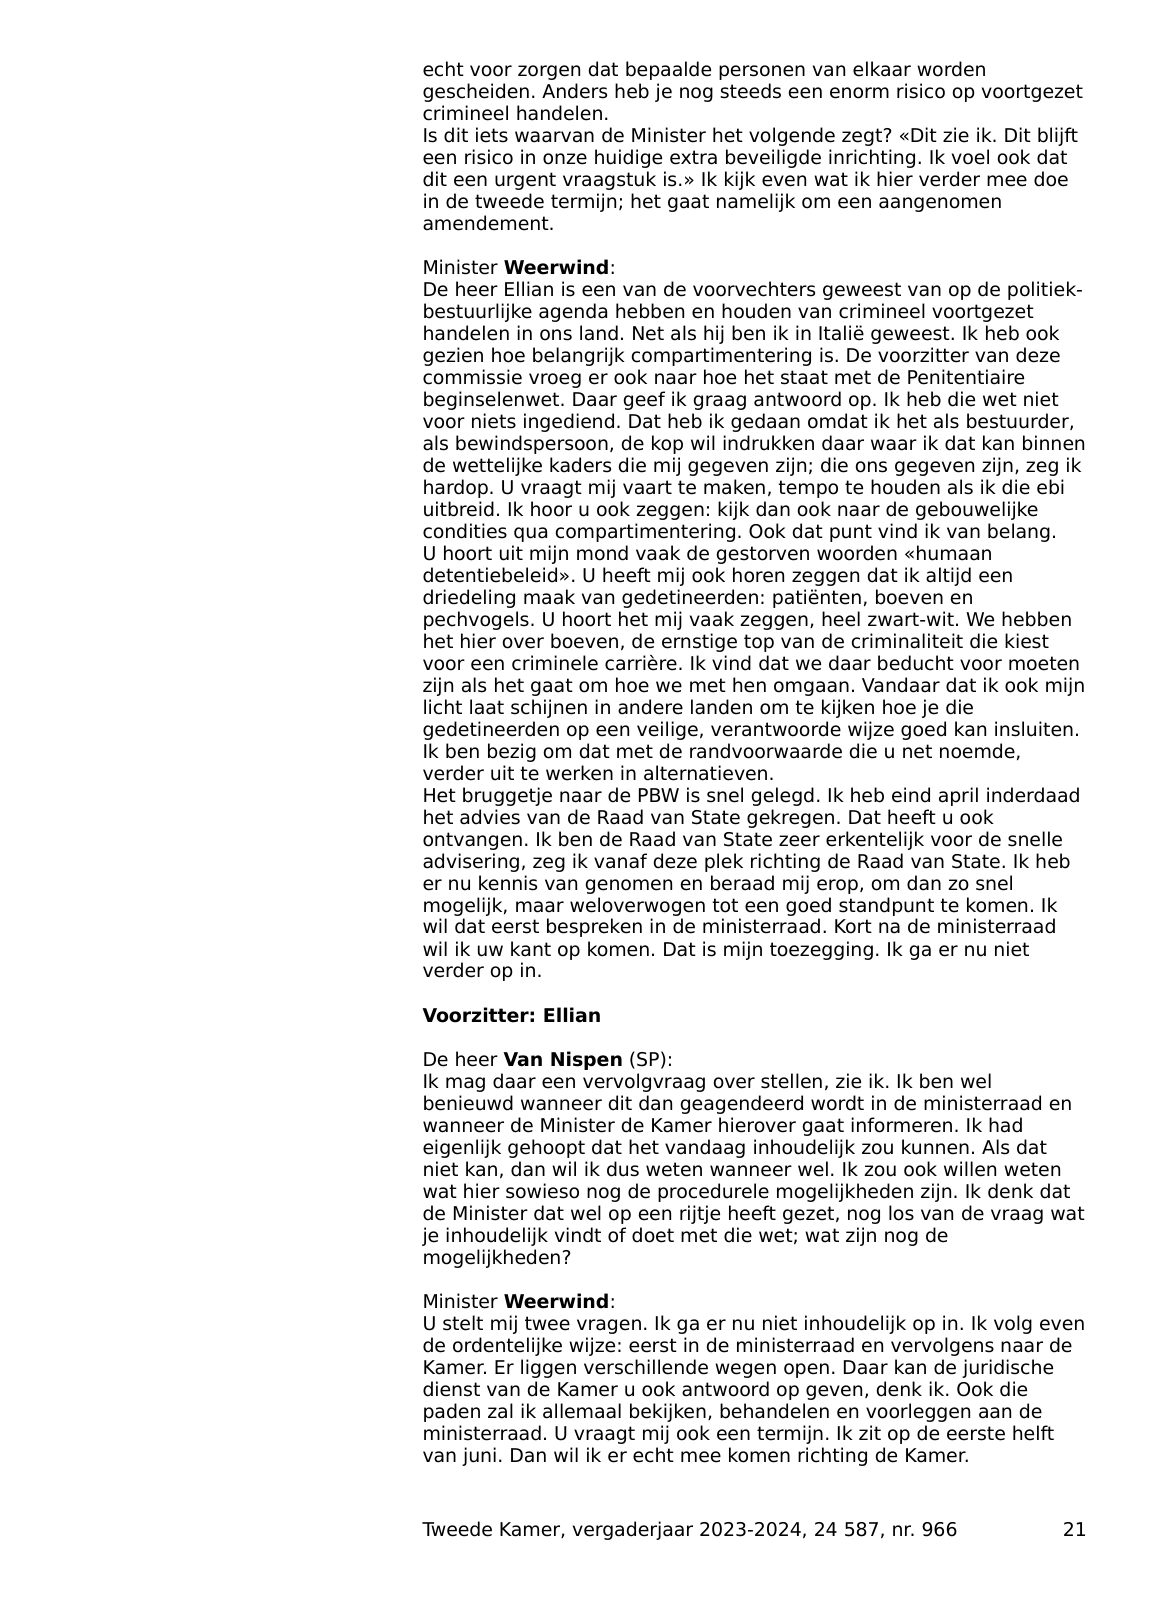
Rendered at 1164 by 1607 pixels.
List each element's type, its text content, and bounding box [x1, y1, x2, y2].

text U hoort uit mijn mond vaak de gestorven woorden «humaan detentiebeleid». U heeft mij ook horen zeggen dat ik altijd een driedeling maak van gedetineerden: patiënten, boeven en pechvogels. U hoort het mij vaak zeggen, heel zwart-wit. We hebben het hier over boeven, de ernstige top van de criminaliteit die kiest voor een criminele carrière. Ik vind dat we daar beducht voor moeten zijn als het gaat om hoe we met hen omgaan. Vandaar dat ik ook mijn licht laat schijnen in andere landen om te kijken hoe je die gedetineerden op een veilige, verantwoorde wijze goed kan insluiten. Ik ben bezig om dat met de randvoorwaarde die u net noemde, verder uit te werken in alternatieven. [422, 543, 1087, 784]
text De heer Ellian is een van de voorvechters geweest van op de politiek-bestuurlijke agenda hebben en houden van crimineel voortgezet handelen in ons land. Net als hij ben ik in Italië geweest. Ik heb ook gezien hoe belangrijk compartimentering is. De voorzitter van deze commissie vroeg er ook naar hoe het staat met de Penitentiaire beginselenwet. Daar geef ik graag antwoord op. Ik heb die wet niet voor niets ingediend. Dat heb ik gedaan omdat ik het als bestuurder, als bewindspersoon, de kop wil indrukken daar waar ik dat kan binnen de wettelijke kaders die mij gegeven zijn; die ons gegeven zijn, zeg ik hardop. U vraagt mij vaart te maken, tempo te houden als ik die ebi uitbreid. Ik hoor u ook zeggen: kijk dan ook naar de gebouwelijke condities qua compartimentering. Ook dat punt vind ik van belang. [422, 279, 1087, 543]
text U stelt mij twee vragen. Ik ga er nu niet inhoudelijk op in. Ik volg even de ordentelijke wijze: eerst in de ministerraad en vervolgens naar de Kamer. Er liggen verschillende wegen open. Daar kan de juridische dienst van de Kamer u ook antwoord op geven, denk ik. Ook die paden zal ik allemaal bekijken, behandelen en voorleggen aan de ministerraad. U vraagt mij ook een termijn. Ik zit op de eerste helft van juni. Dan wil ik er echt mee komen richting de Kamer. [422, 1313, 1087, 1467]
text echt voor zorgen dat bepaalde personen van elkaar worden gescheiden. Anders heb je nog steeds een enorm risico op voortgezet crimineel handelen. [422, 59, 1087, 125]
text De heer Van Nispen (SP): [422, 1049, 1087, 1071]
text Ik mag daar een vervolgvraag over stellen, zie ik. Ik ben wel benieuwd wanneer dit dan geagendeerd wordt in de ministerraad en wanneer de Minister de Kamer hierover gaat informeren. Ik had eigenlijk gehoopt dat het vandaag inhoudelijk zou kunnen. Als dat niet kan, dan wil ik dus weten wanneer wel. Ik zou ook willen weten wat hier sowieso nog de procedurele mogelijkheden zijn. Ik denk dat de Minister dat wel op een rijtje heeft gezet, nog los van de vraag wat je inhoudelijk vindt of doet met die wet; wat zijn nog de mogelijkheden? [422, 1071, 1087, 1268]
text Minister Weerwind: [422, 1291, 1087, 1313]
subtitle Voorzitter: Ellian [422, 1004, 1087, 1027]
text Is dit iets waarvan de Minister het volgende zegt? «Dit zie ik. Dit blijft een risico in onze huidige extra beveiligde inrichting. Ik voel ook dat dit een urgent vraagstuk is.» Ik kijk even wat ik hier verder mee doe in de tweede termijn; het gaat namelijk om een aangenomen amendement. [422, 125, 1087, 235]
text Minister Weerwind: [422, 257, 1087, 279]
text Het bruggetje naar de PBW is snel gelegd. Ik heb eind april inderdaad het advies van de Raad van State gekregen. Dat heeft u ook ontvangen. Ik ben de Raad van State zeer erkentelijk voor de snelle advisering, zeg ik vanaf deze plek richting de Raad van State. Ik heb er nu kennis van genomen en beraad mij erop, om dan zo snel mogelijk, maar weloverwogen tot een goed standpunt te komen. Ik wil dat eerst bespreken in de ministerraad. Kort na de ministerraad wil ik uw kant op komen. Dat is mijn toezegging. Ik ga er nu niet verder op in. [422, 784, 1087, 982]
